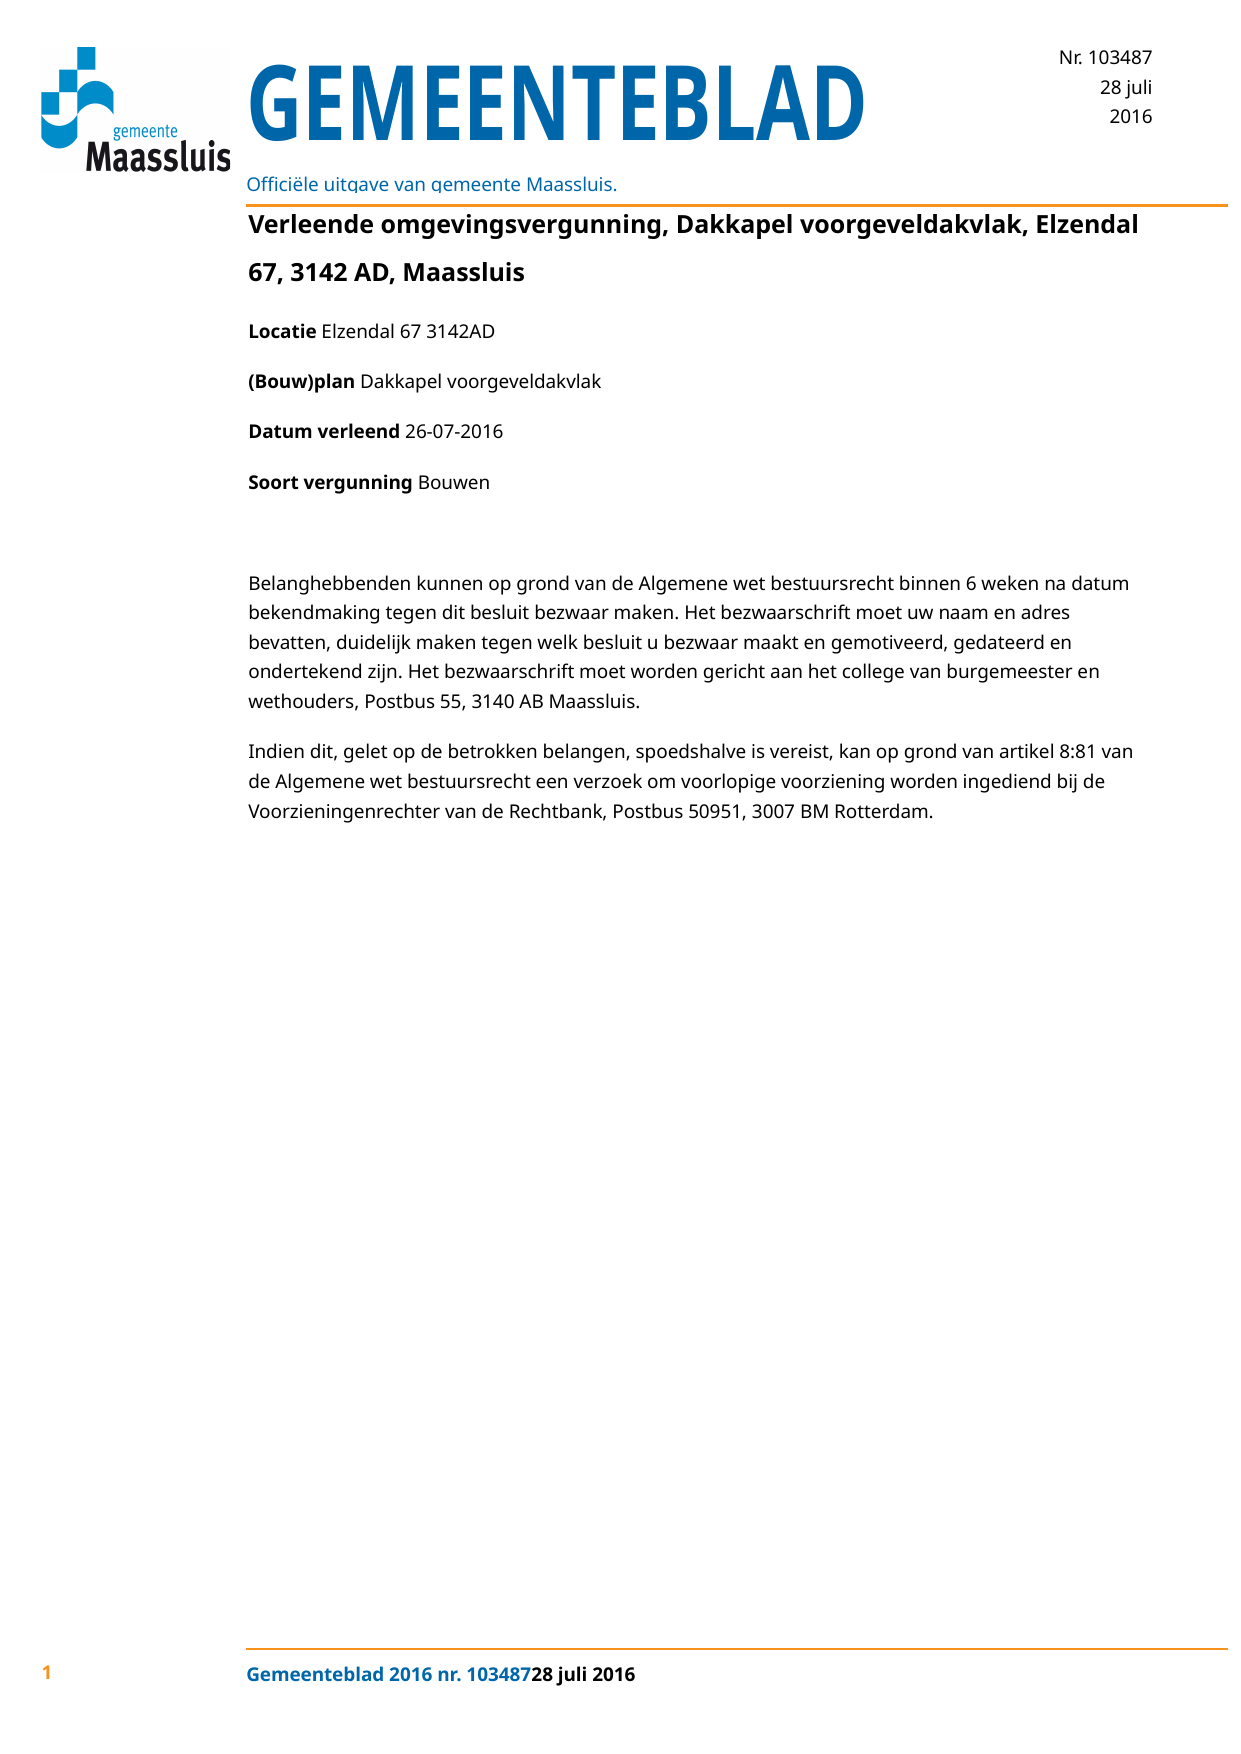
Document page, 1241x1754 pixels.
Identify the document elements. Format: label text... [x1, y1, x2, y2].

text Datum verleend 26-07-2016 [248, 419, 1152, 444]
picture [41, 47, 77, 92]
text Locatie Elzendal 67 3142AD [248, 318, 1152, 344]
picture [41, 47, 231, 172]
text Belanghebbenden kunnen op grond van de Algemene wet bestuursrecht binnen 6 weken na datum bekendmaking tegen dit besluit bezwaar maken. Het bezwaarschrift moet uw naam en adres bevatten, duidelijk maken tegen welk besluit u bezwaar maakt en gemotiveerd, gedateerd en ondertekend zijn. Het bezwaarschrift moet worden gericht aan het college van burgemeester en wethouders, Postbus 55, 3140 AB Maassluis. [248, 570, 1152, 714]
text Indien dit, gelet op de betrokken belangen, spoedshalve is vereist, kan op grond van artikel 8:81 van de Algemene wet bestuursrecht een verzoek om voorlopige voorziening worden ingediend bij de Voorzieningenrechter van de Rechtbank, Postbus 50951, 3007 BM Rotterdam. [248, 739, 1152, 824]
text Verleende omgevingsvergunning, Dakkapel voorgeveldakvlak, Elzendal 67, 3142 AD, Maassluis [248, 207, 1152, 288]
text Soort vergunning Bouwen [248, 469, 1152, 495]
text (Bouw)plan Dakkapel voorgeveldakvlak [248, 368, 1152, 394]
